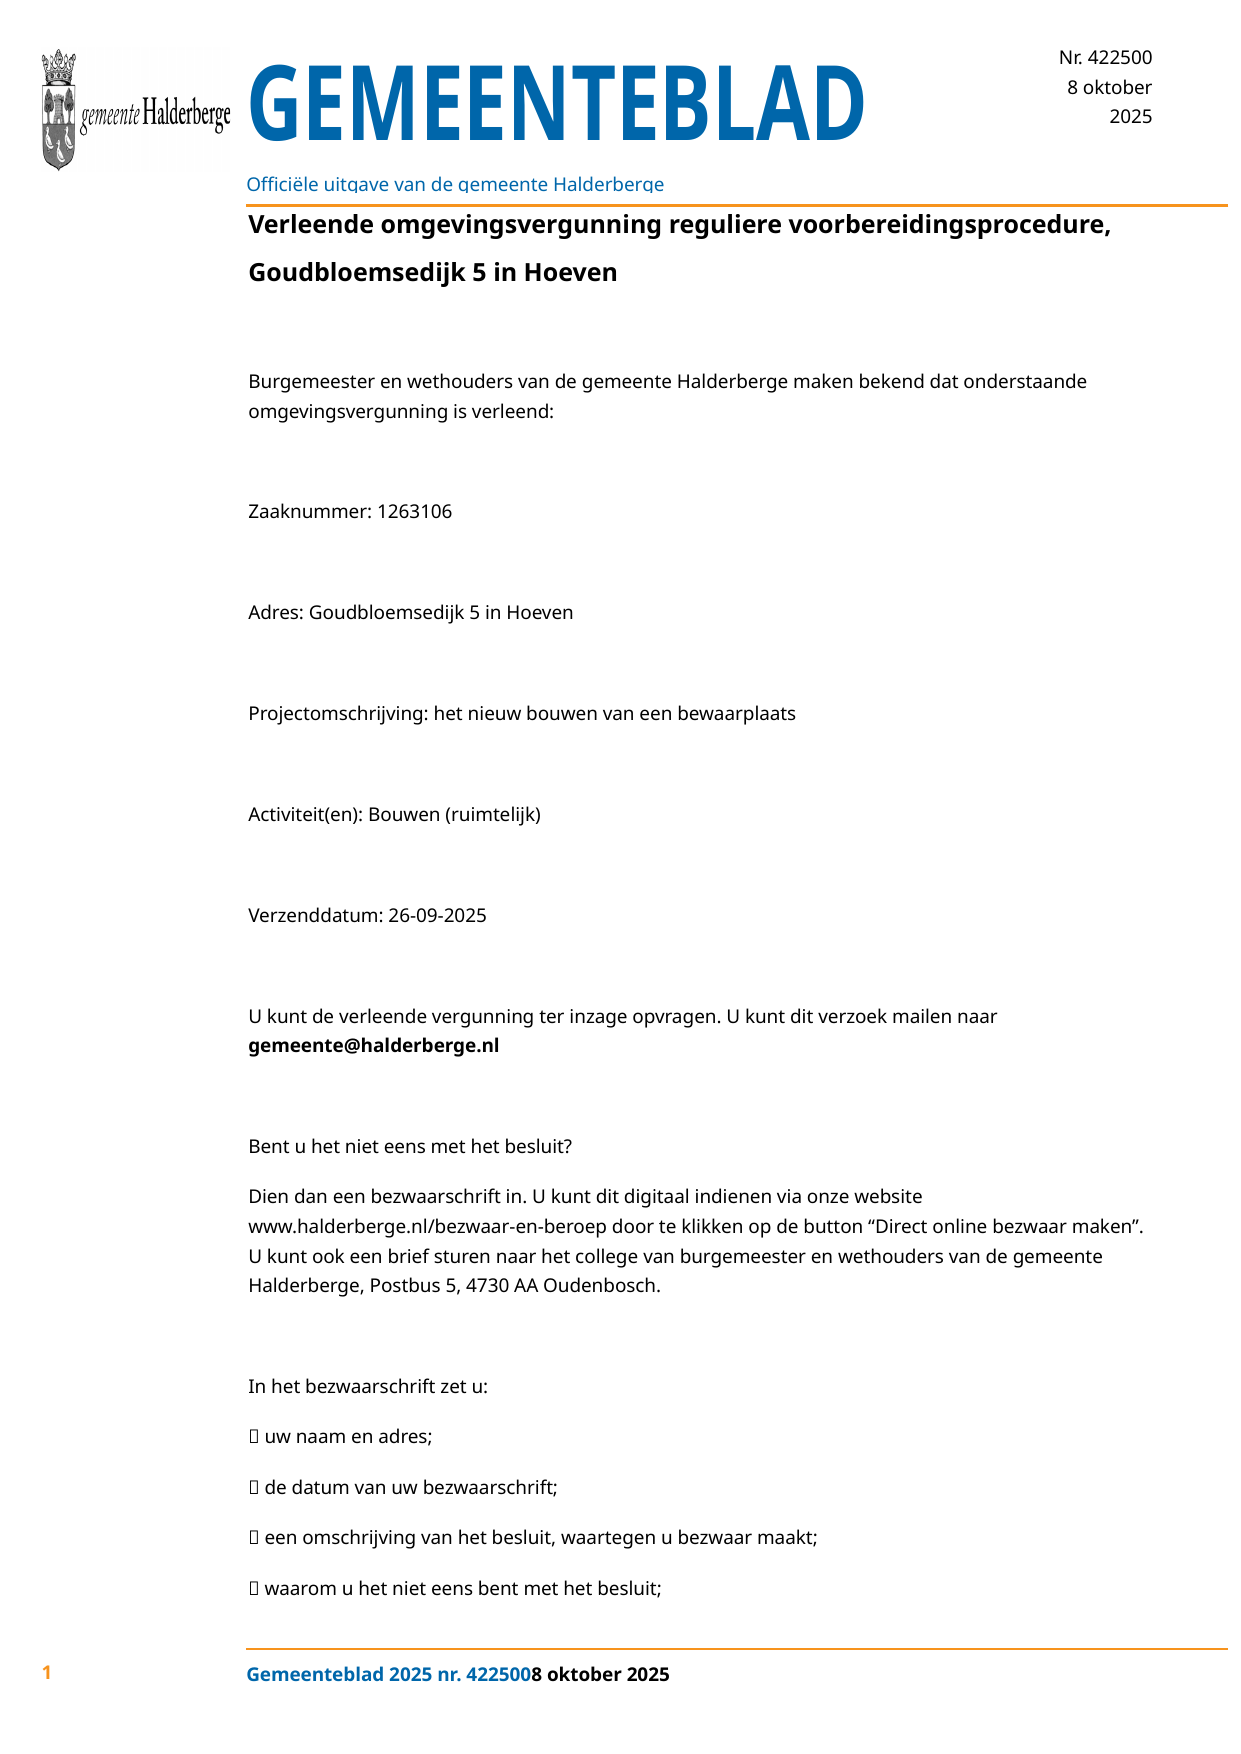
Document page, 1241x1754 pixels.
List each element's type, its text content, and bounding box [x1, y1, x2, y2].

text Adres: Goudbloemsedijk 5 in Hoeven [248, 599, 1152, 625]
text Verzenddatum: 26-09-2025 [248, 902, 1152, 928]
text  waarom u het niet eens bent met het besluit; [248, 1575, 1152, 1601]
text Dien dan een bezwaarschrift in. U kunt dit digitaal indienen via onze website www.halderberge.nl/bezwaar-en-beroep door te klikken op de button “Direct online bezwaar maken”. U kunt ook een brief sturen naar het college van burgemeester en wethouders van de gemeente Halderberge, Postbus 5, 4730 AA Oudenbosch. [248, 1184, 1152, 1298]
text In het bezwaarschrift zet u: [248, 1373, 1152, 1399]
text  de datum van uw bezwaarschrift; [248, 1474, 1152, 1500]
text Zaaknummer: 1263106 [248, 499, 1152, 524]
text  een omschrijving van het besluit, waartegen u bezwaar maakt; [248, 1524, 1152, 1550]
text U kunt de verleende vergunning ter inzage opvragen. U kunt dit verzoek mailen naar gemeente@halderberge.nl [248, 1003, 1152, 1058]
text Projectomschrijving: het nieuw bouwen van een bewaarplaats [248, 700, 1152, 726]
text Activiteit(en): Bouwen (ruimtelijk) [248, 801, 1152, 827]
text  uw naam en adres; [248, 1424, 1152, 1449]
text Verleende omgevingsvergunning reguliere voorbereidingsprocedure, Goudbloemsedijk 5 in Hoeven [248, 207, 1152, 288]
text Bent u het niet eens met het besluit? [248, 1133, 1152, 1159]
picture [41, 47, 231, 172]
text Burgemeester en wethouders van de gemeente Halderberge maken bekend dat onderstaande omgevingsvergunning is verleend: [248, 368, 1152, 424]
